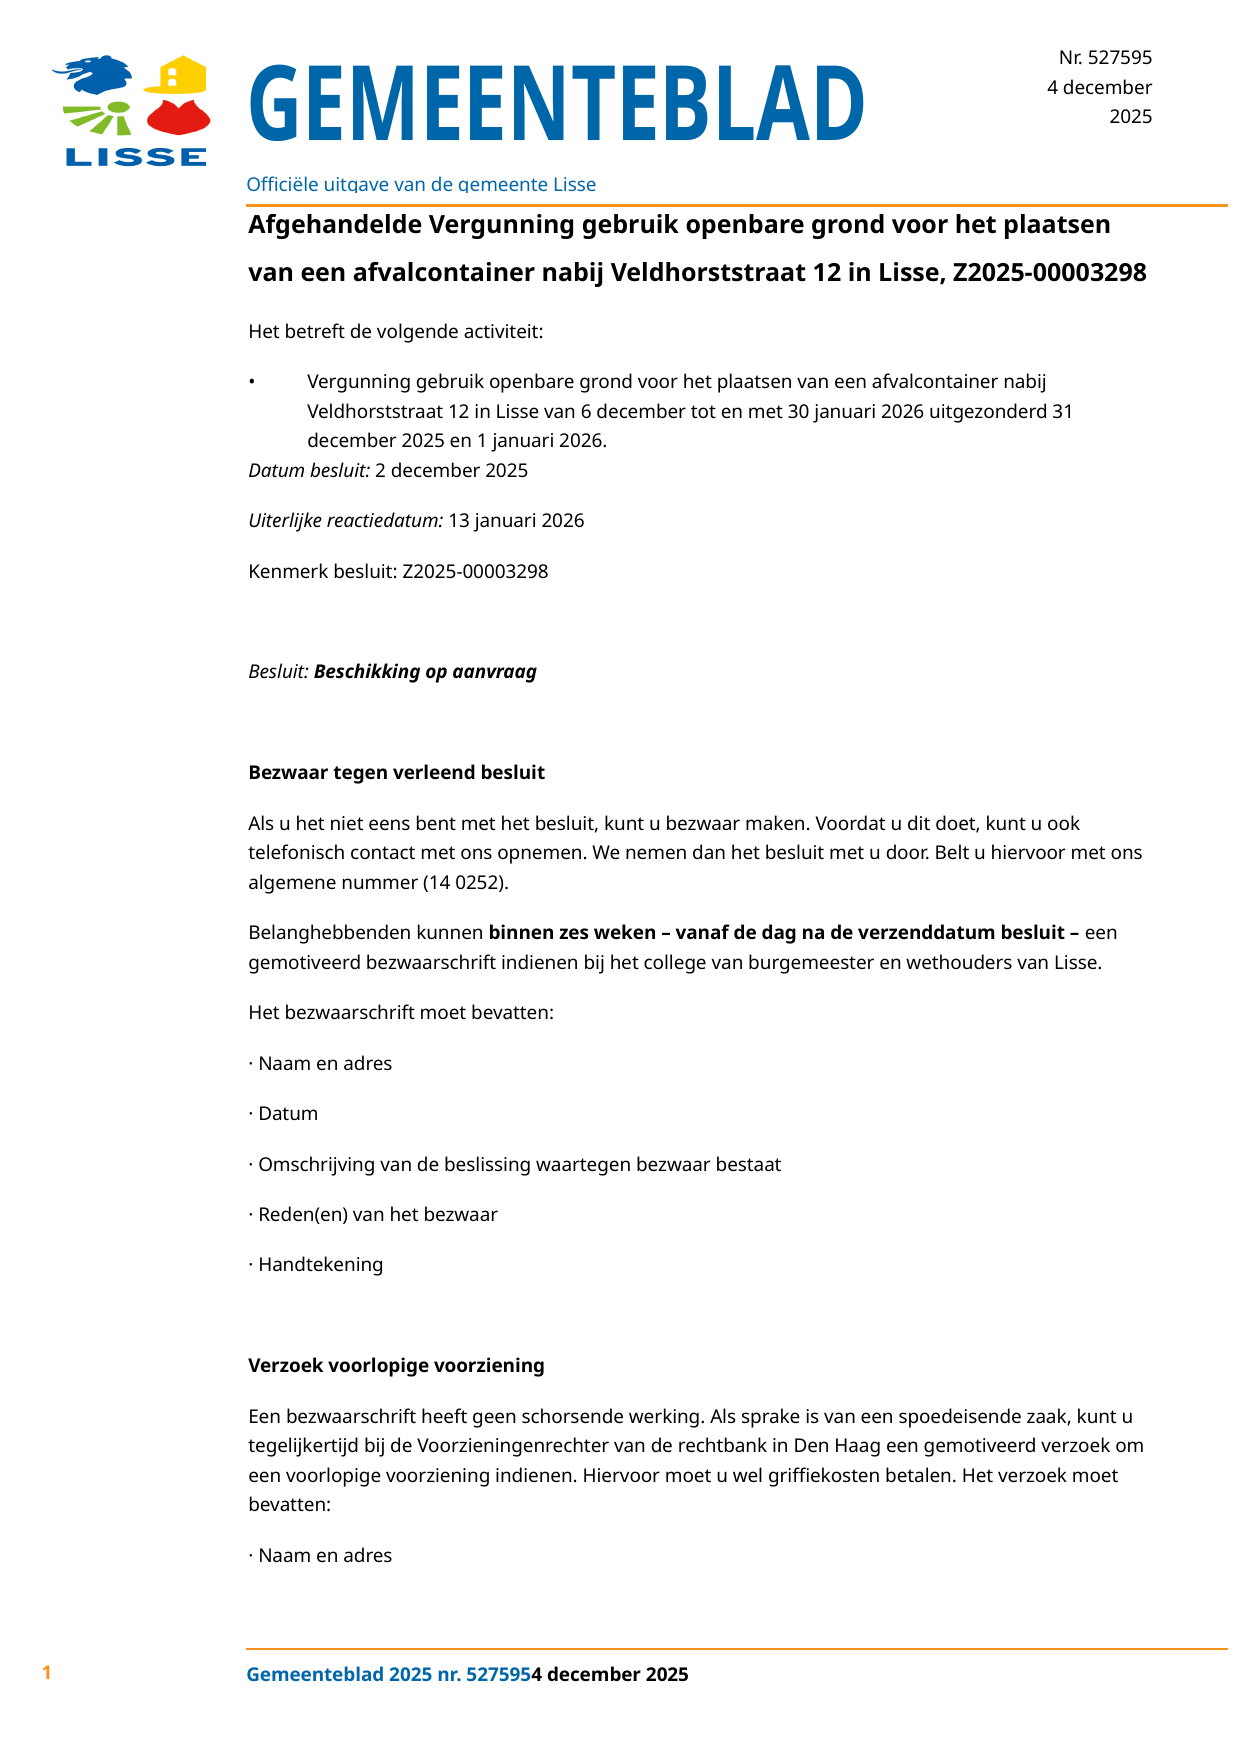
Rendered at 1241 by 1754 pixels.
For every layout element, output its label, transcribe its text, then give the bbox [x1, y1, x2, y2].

text · Reden(en) van het bezwaar [248, 1201, 1152, 1227]
text · Naam en adres [248, 1542, 1152, 1568]
text · Handtekening [248, 1252, 1152, 1277]
picture [41, 47, 231, 172]
text Bezwaar tegen verleend besluit [248, 759, 1152, 785]
text Een bezwaarschrift heeft geen schorsende werking. Als sprake is van een spoedeisende zaak, kunt u tegelijkertijd bij de Voorzieningenrechter van de rechtbank in Den Haag een gemotiveerd verzoek om een voorlopige voorziening indienen. Hiervoor moet u wel griffiekosten betalen. Het verzoek moet bevatten: [248, 1403, 1152, 1517]
text · Naam en adres [248, 1050, 1152, 1076]
text Afgehandelde Vergunning gebruik openbare grond voor het plaatsen van een afvalcontainer nabij Veldhorststraat 12 in Lisse, Z2025-00003298 [248, 207, 1152, 288]
list Vergunning gebruik openbare grond voor het plaatsen van een afvalcontainer nabij Veldhorststraat 12 in Lisse van 6 december tot en met 30 januari 2026 uitgezonderd 31 december 2025 en 1 januari 2026. [248, 368, 1152, 453]
text Besluit: Beschikking op aanvraag [248, 659, 1152, 684]
text Uiterlijke reactiedatum: 13 januari 2026 [248, 507, 1152, 533]
text Datum besluit: 2 december 2025 [248, 457, 1152, 483]
text Als u het niet eens bent met het besluit, kunt u bezwaar maken. Voordat u dit doet, kunt u ook telefonisch contact met ons opnemen. We nemen dan het besluit met u door. Belt u hiervoor met ons algemene nummer (14 0252). [248, 810, 1152, 895]
text · Datum [248, 1100, 1152, 1126]
text Het bezwaarschrift moet bevatten: [248, 999, 1152, 1025]
text Kenmerk besluit: Z2025-00003298 [248, 558, 1152, 584]
text Het betreft de volgende activiteit: [248, 318, 1152, 344]
text · Omschrijving van de beslissing waartegen bezwaar bestaat [248, 1151, 1152, 1177]
text Belanghebbenden kunnen binnen zes weken – vanaf de dag na de verzenddatum besluit – een gemotiveerd bezwaarschrift indienen bij het college van burgemeester en wethouders van Lisse. [248, 919, 1152, 975]
text Verzoek voorlopige voorziening [248, 1352, 1152, 1378]
